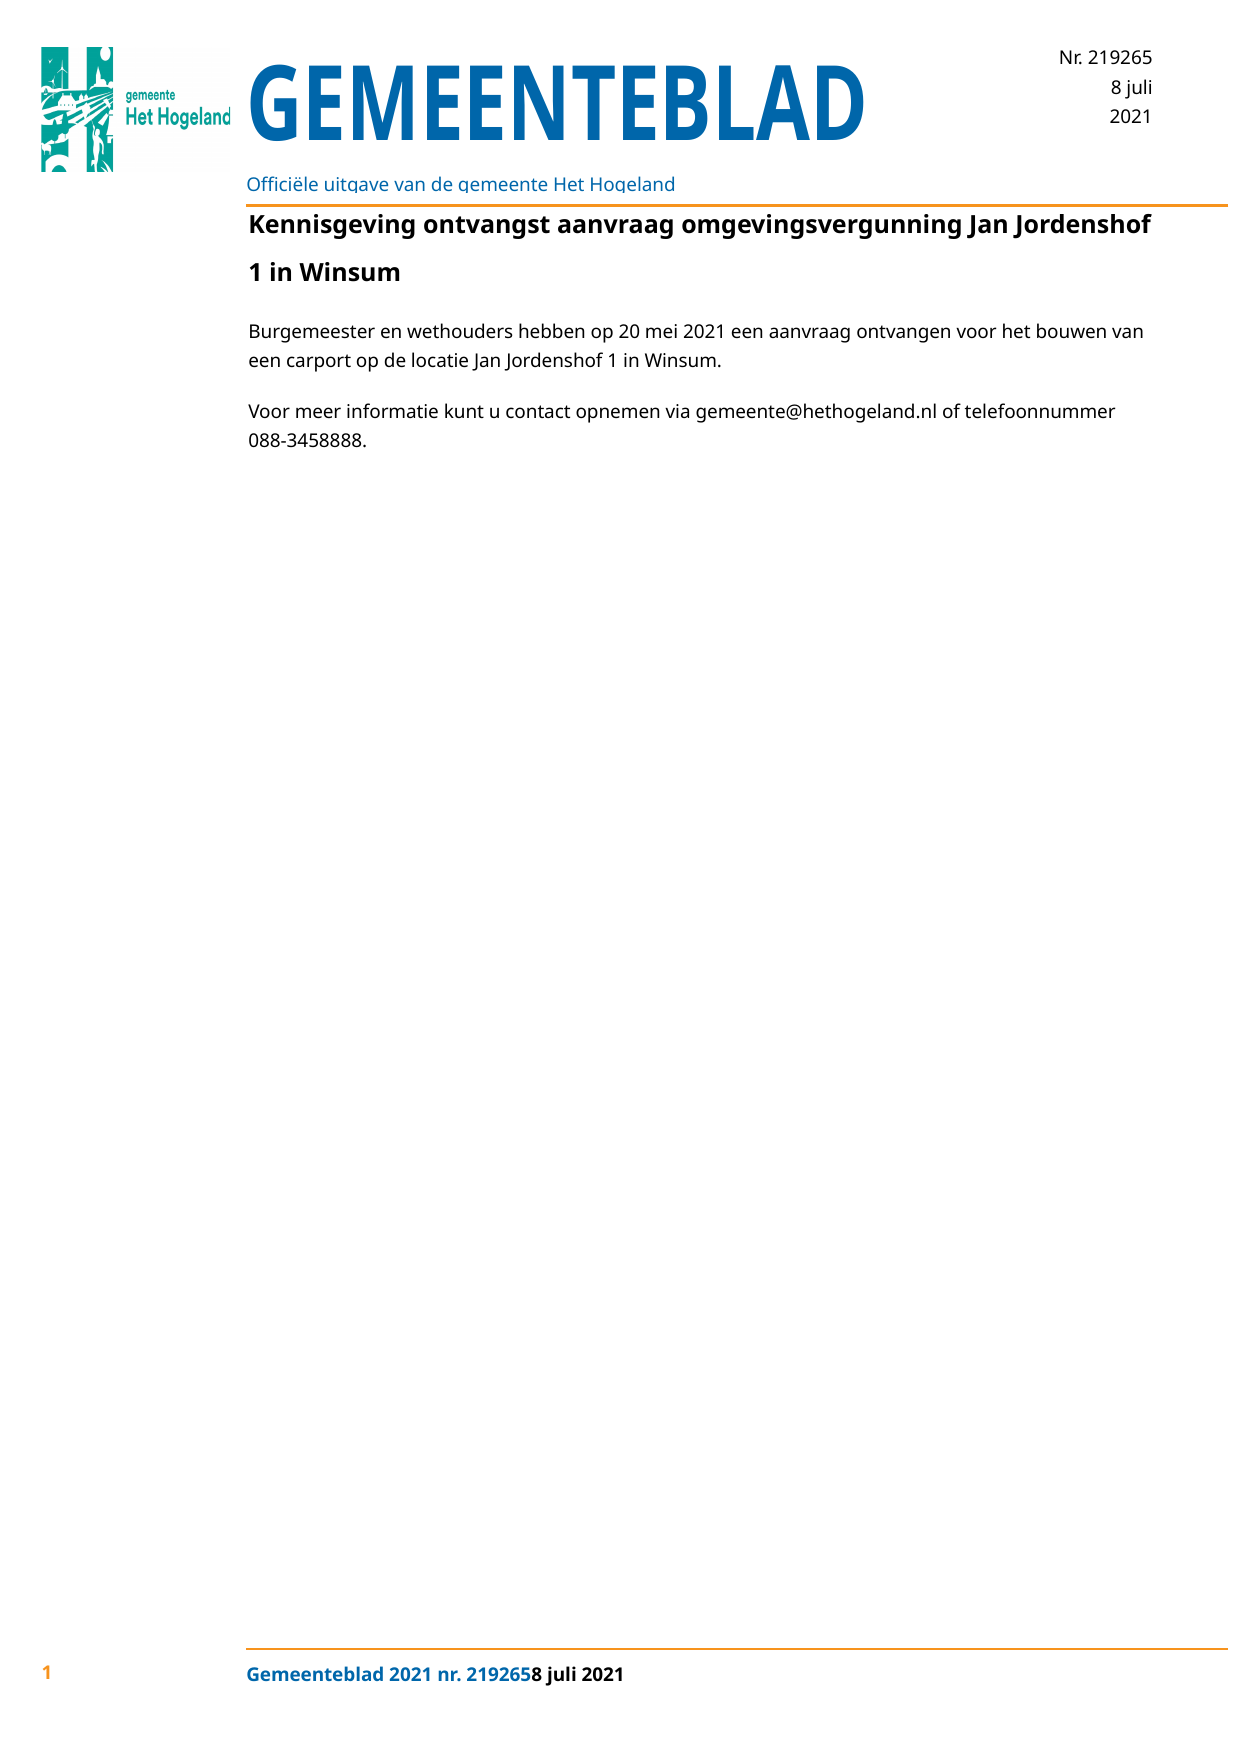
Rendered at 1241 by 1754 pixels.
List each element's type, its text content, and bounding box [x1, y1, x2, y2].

picture [41, 47, 231, 172]
text Voor meer informatie kunt u contact opnemen via gemeente@hethogeland.nl of telefoonnummer 088-3458888. [248, 398, 1152, 453]
text Burgemeester en wethouders hebben op 20 mei 2021 een aanvraag ontvangen voor het bouwen van een carport op de locatie Jan Jordenshof 1 in Winsum. [248, 318, 1152, 373]
text Kennisgeving ontvangst aanvraag omgevingsvergunning Jan Jordenshof 1 in Winsum [248, 207, 1152, 288]
